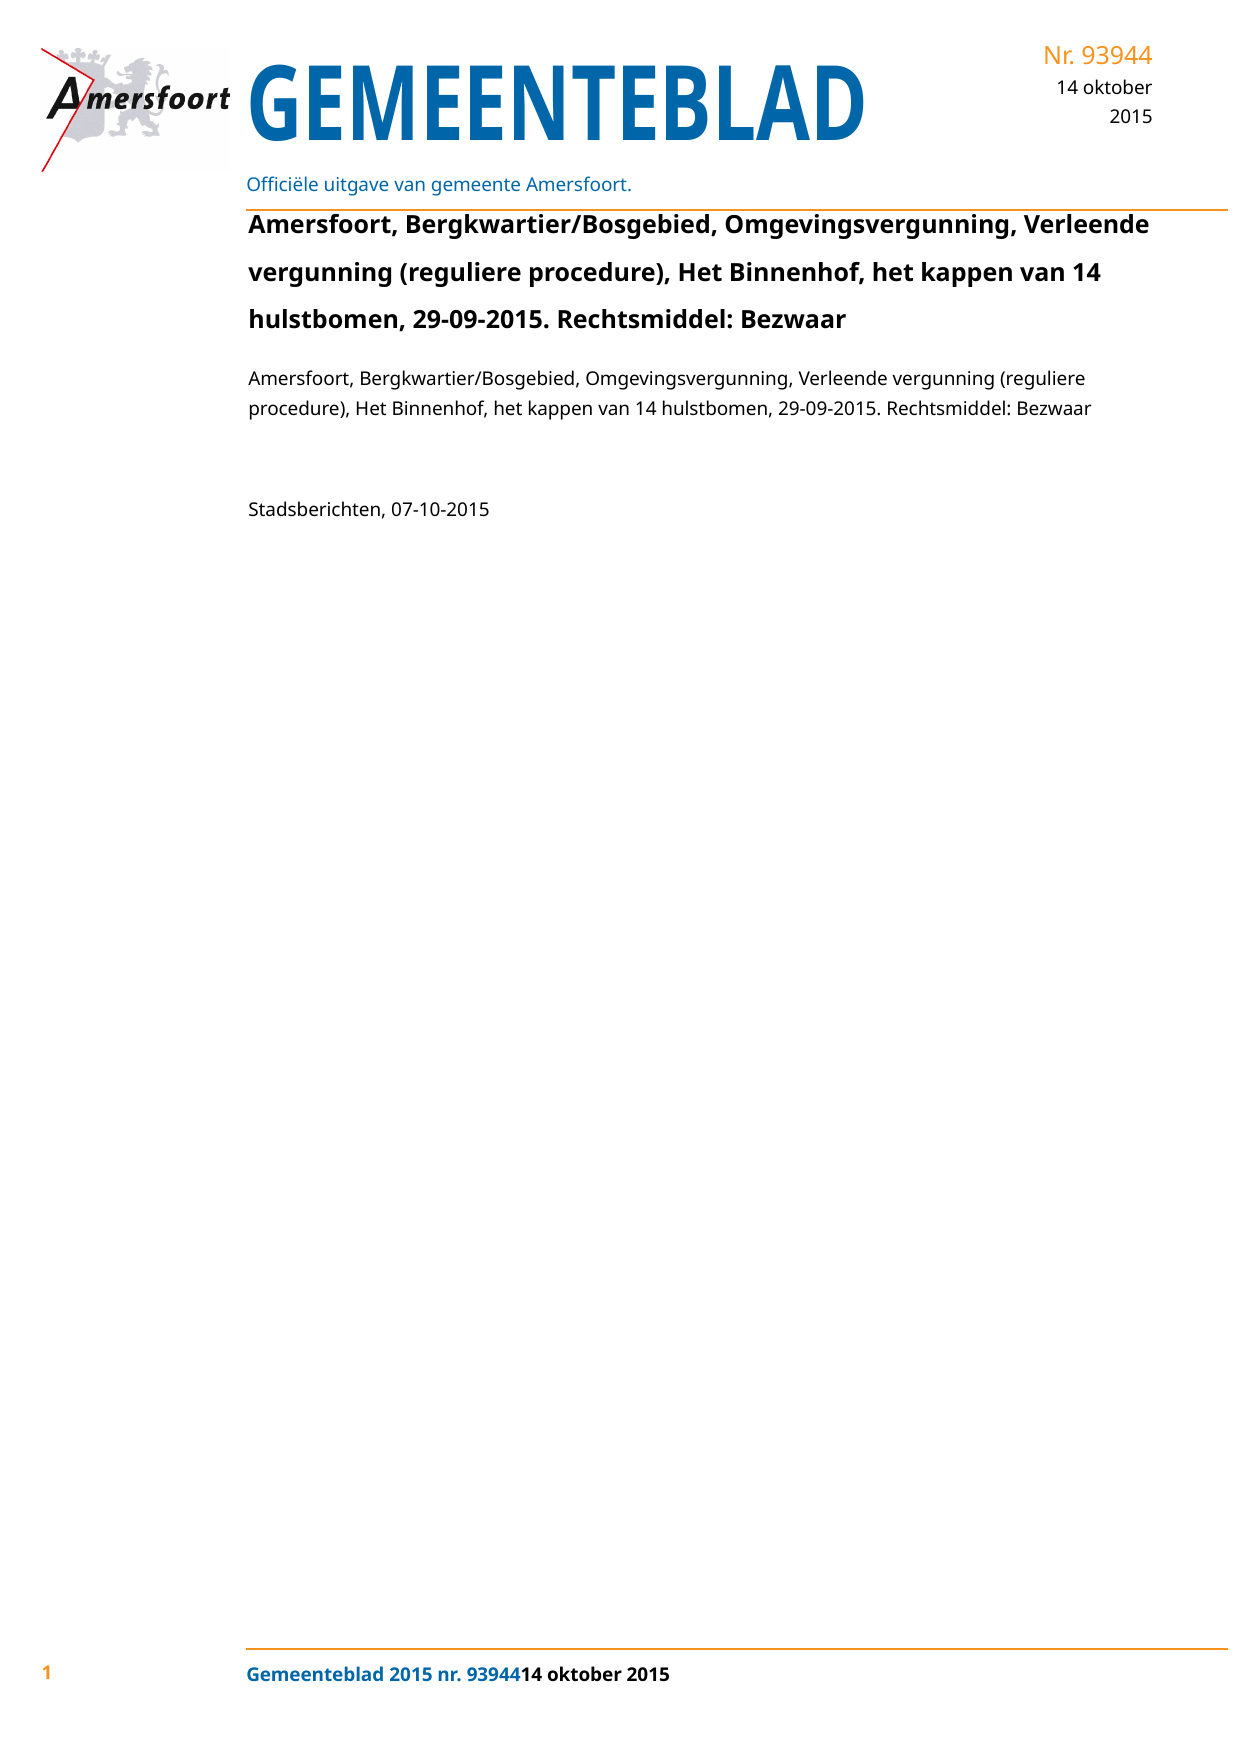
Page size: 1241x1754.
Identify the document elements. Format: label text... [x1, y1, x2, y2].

text Amersfoort, Bergkwartier/Bosgebied, Omgevingsvergunning, Verleende vergunning (reguliere procedure), Het Binnenhof, het kappen van 14 hulstbomen, 29-09-2015. Rechtsmiddel: Bezwaar [248, 366, 1152, 421]
text Amersfoort, Bergkwartier/Bosgebied, Omgevingsvergunning, Verleende vergunning (reguliere procedure), Het Binnenhof, het kappen van 14 hulstbomen, 29-09-2015. Rechtsmiddel: Bezwaar [248, 211, 1152, 336]
picture [41, 47, 231, 172]
text Stadsberichten, 07-10-2015 [248, 496, 1152, 522]
